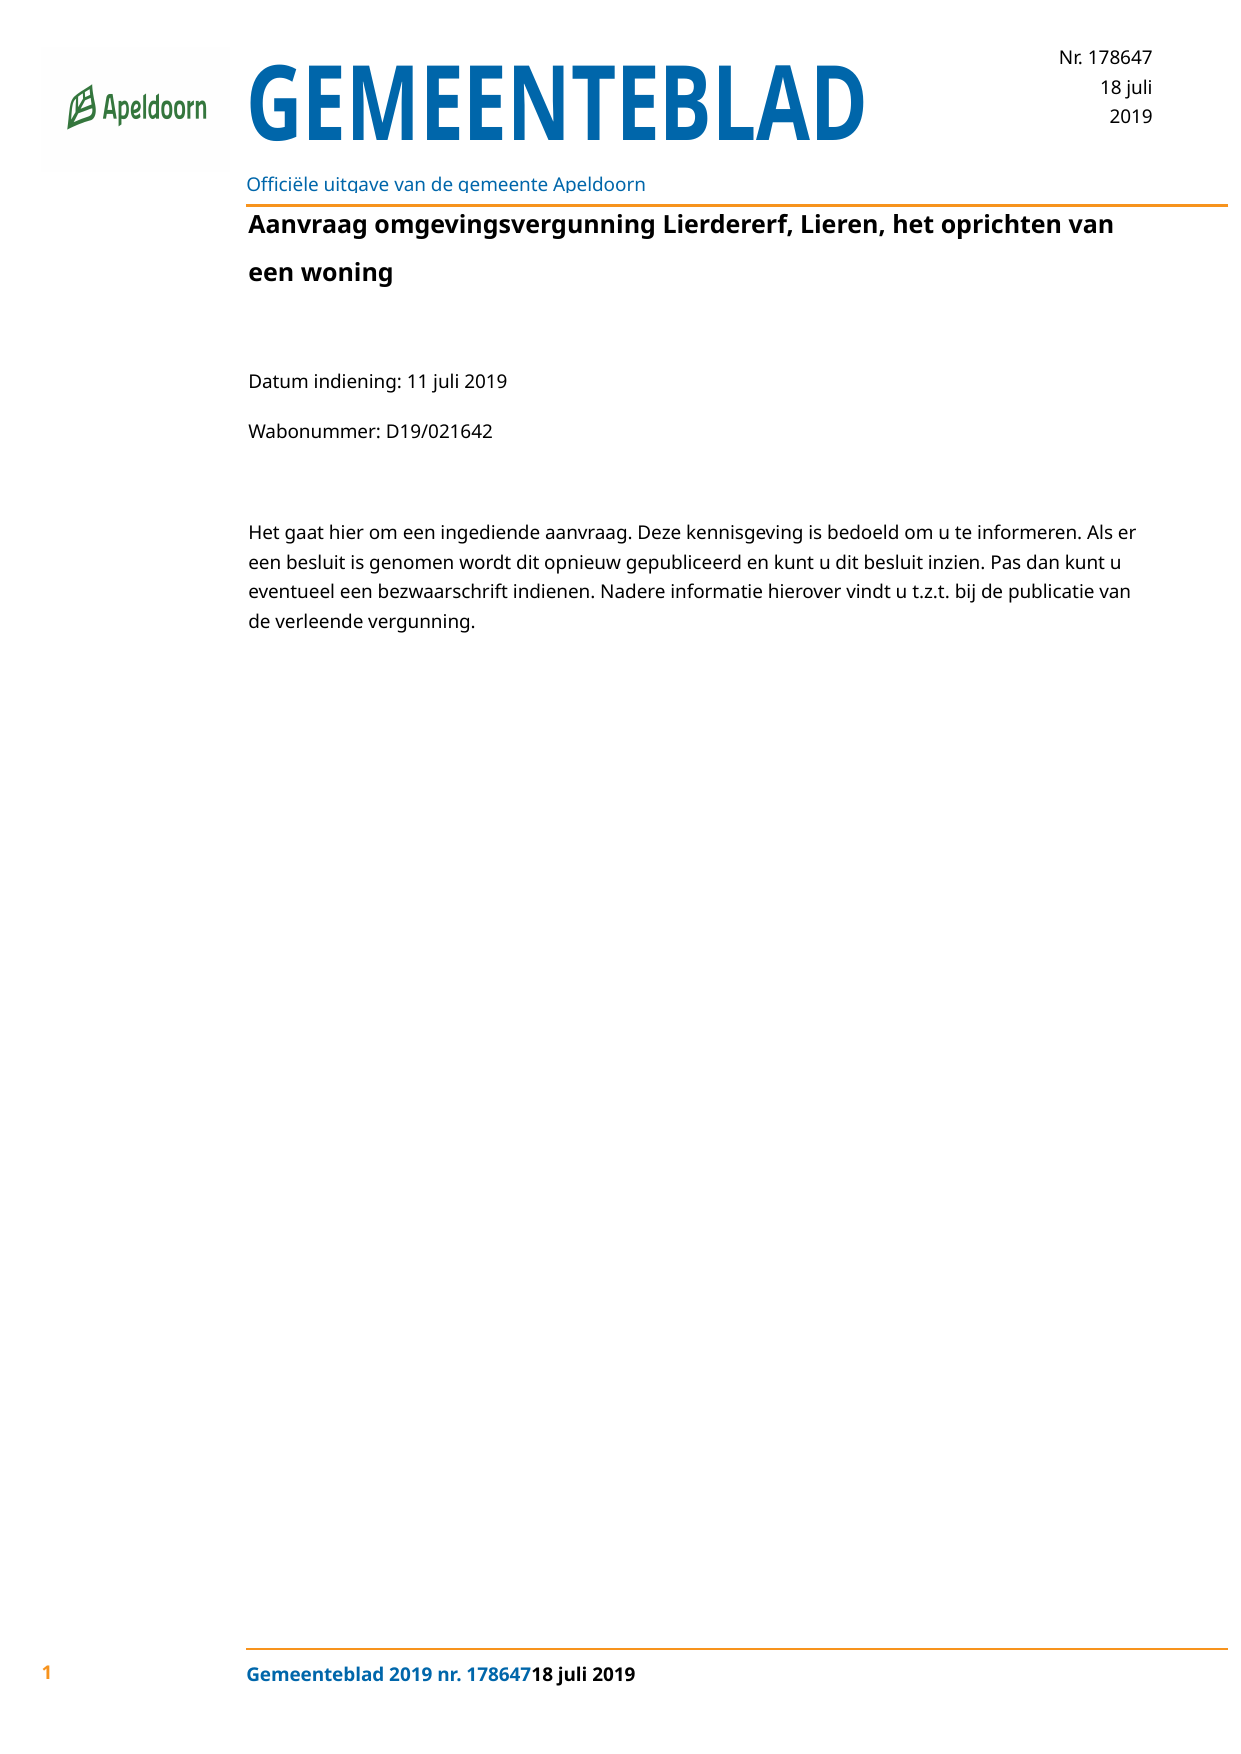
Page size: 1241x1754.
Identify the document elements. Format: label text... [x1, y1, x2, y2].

text Wabonummer: D19/021642 [248, 419, 1152, 444]
text Het gaat hier om een ingediende aanvraag. Deze kennisgeving is bedoeld om u te informeren. Als er een besluit is genomen wordt dit opnieuw gepubliceerd en kunt u dit besluit inzien. Pas dan kunt u eventueel een bezwaarschrift indienen. Nadere informatie hierover vindt u t.z.t. bij de publicatie van de verleende vergunning. [248, 519, 1152, 634]
text Datum indiening: 11 juli 2019 [248, 368, 1152, 394]
picture [41, 47, 231, 172]
text Aanvraag omgevingsvergunning Lierdererf, Lieren, het oprichten van een woning [248, 207, 1152, 288]
